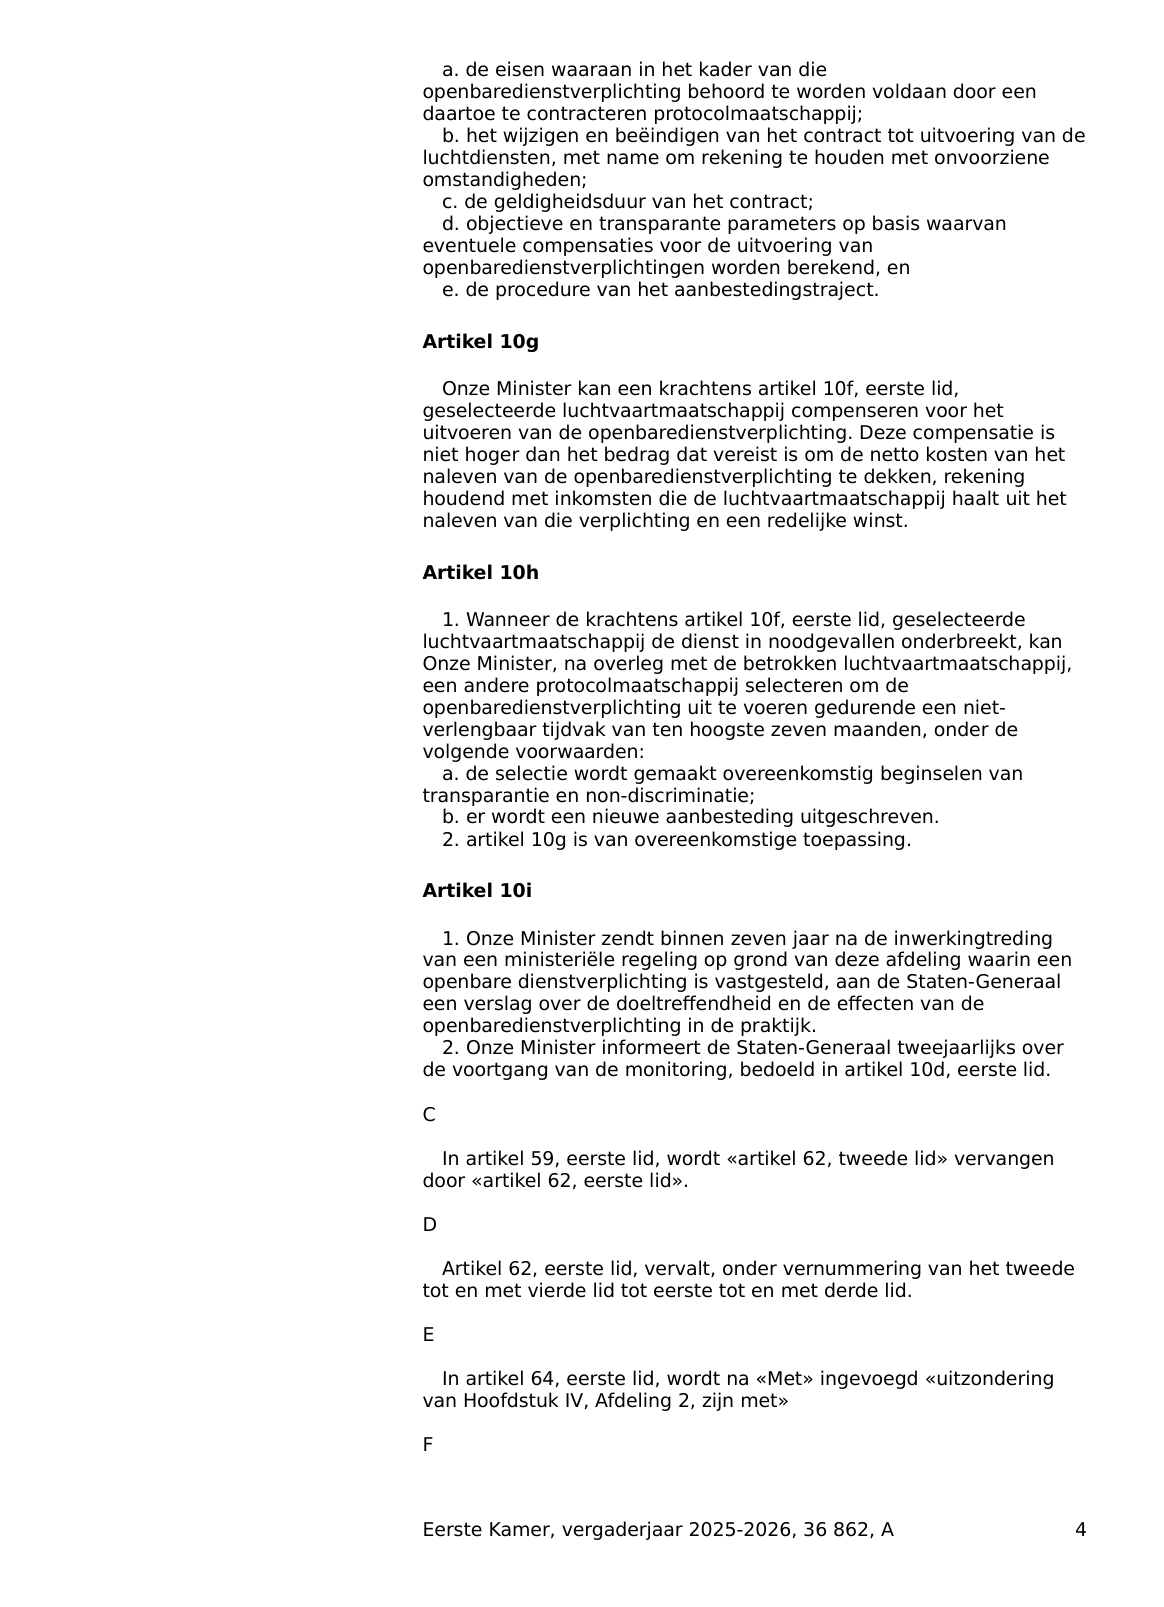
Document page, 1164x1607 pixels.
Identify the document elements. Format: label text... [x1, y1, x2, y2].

text b. er wordt een nieuwe aanbesteding uitgeschreven. [422, 806, 1087, 828]
text b. het wijzigen en beëindigen van het contract tot uitvoering van de luchtdiensten, met name om rekening te houden met onvoorziene omstandigheden; [422, 125, 1087, 191]
text F [422, 1434, 1087, 1456]
text a. de selectie wordt gemaakt overeenkomstig beginselen van transparantie en non-discriminatie; [422, 762, 1087, 806]
subtitle Artikel 10g [422, 331, 1087, 353]
text C [422, 1103, 1087, 1125]
text D [422, 1214, 1087, 1236]
text 1. Onze Minister zendt binnen zeven jaar na de inwerkingtreding van een ministeriële regeling op grond van deze afdeling waarin een openbare dienstverplichting is vastgesteld, aan de Staten-Generaal een verslag over de doeltreffendheid en de effecten van de openbaredienstverplichting in de praktijk. [422, 927, 1087, 1037]
text In artikel 64, eerste lid, wordt na «Met» ingevoegd «uitzondering van Hoofdstuk IV, Afdeling 2, zijn met» [422, 1368, 1087, 1412]
text c. de geldigheidsduur van het contract; [422, 191, 1087, 213]
text Onze Minister kan een krachtens artikel 10f, eerste lid, geselecteerde luchtvaartmaatschappij compenseren voor het uitvoeren van de openbaredienstverplichting. Deze compensatie is niet hoger dan het bedrag dat vereist is om de netto kosten van het naleven van de openbaredienstverplichting te dekken, rekening houdend met inkomsten die de luchtvaartmaatschappij haalt uit het naleven van die verplichting en een redelijke winst. [422, 378, 1087, 532]
text 2. artikel 10g is van overeenkomstige toepassing. [422, 828, 1087, 850]
text e. de procedure van het aanbestedingstraject. [422, 279, 1087, 301]
text In artikel 59, eerste lid, wordt «artikel 62, tweede lid» vervangen door «artikel 62, eerste lid». [422, 1148, 1087, 1192]
text 2. Onze Minister informeert de Staten-Generaal tweejaarlijks over de voortgang van de monitoring, bedoeld in artikel 10d, eerste lid. [422, 1037, 1087, 1081]
text 1. Wanneer de krachtens artikel 10f, eerste lid, geselecteerde luchtvaartmaatschappij de dienst in noodgevallen onderbreekt, kan Onze Minister, na overleg met de betrokken luchtvaartmaatschappij, een andere protocolmaatschappij selecteren om de openbaredienstverplichting uit te voeren gedurende een niet-verlengbaar tijdvak van ten hoogste zeven maanden, onder de volgende voorwaarden: [422, 609, 1087, 762]
subtitle Artikel 10h [422, 562, 1087, 584]
text Artikel 62, eerste lid, vervalt, onder vernummering van het tweede tot en met vierde lid tot eerste tot en met derde lid. [422, 1258, 1087, 1302]
text a. de eisen waaraan in het kader van die openbaredienstverplichting behoord te worden voldaan door een daartoe te contracteren protocolmaatschappij; [422, 59, 1087, 125]
subtitle Artikel 10i [422, 880, 1087, 902]
text E [422, 1324, 1087, 1346]
text d. objectieve en transparante parameters op basis waarvan eventuele compensaties voor de uitvoering van openbaredienstverplichtingen worden berekend, en [422, 213, 1087, 279]
